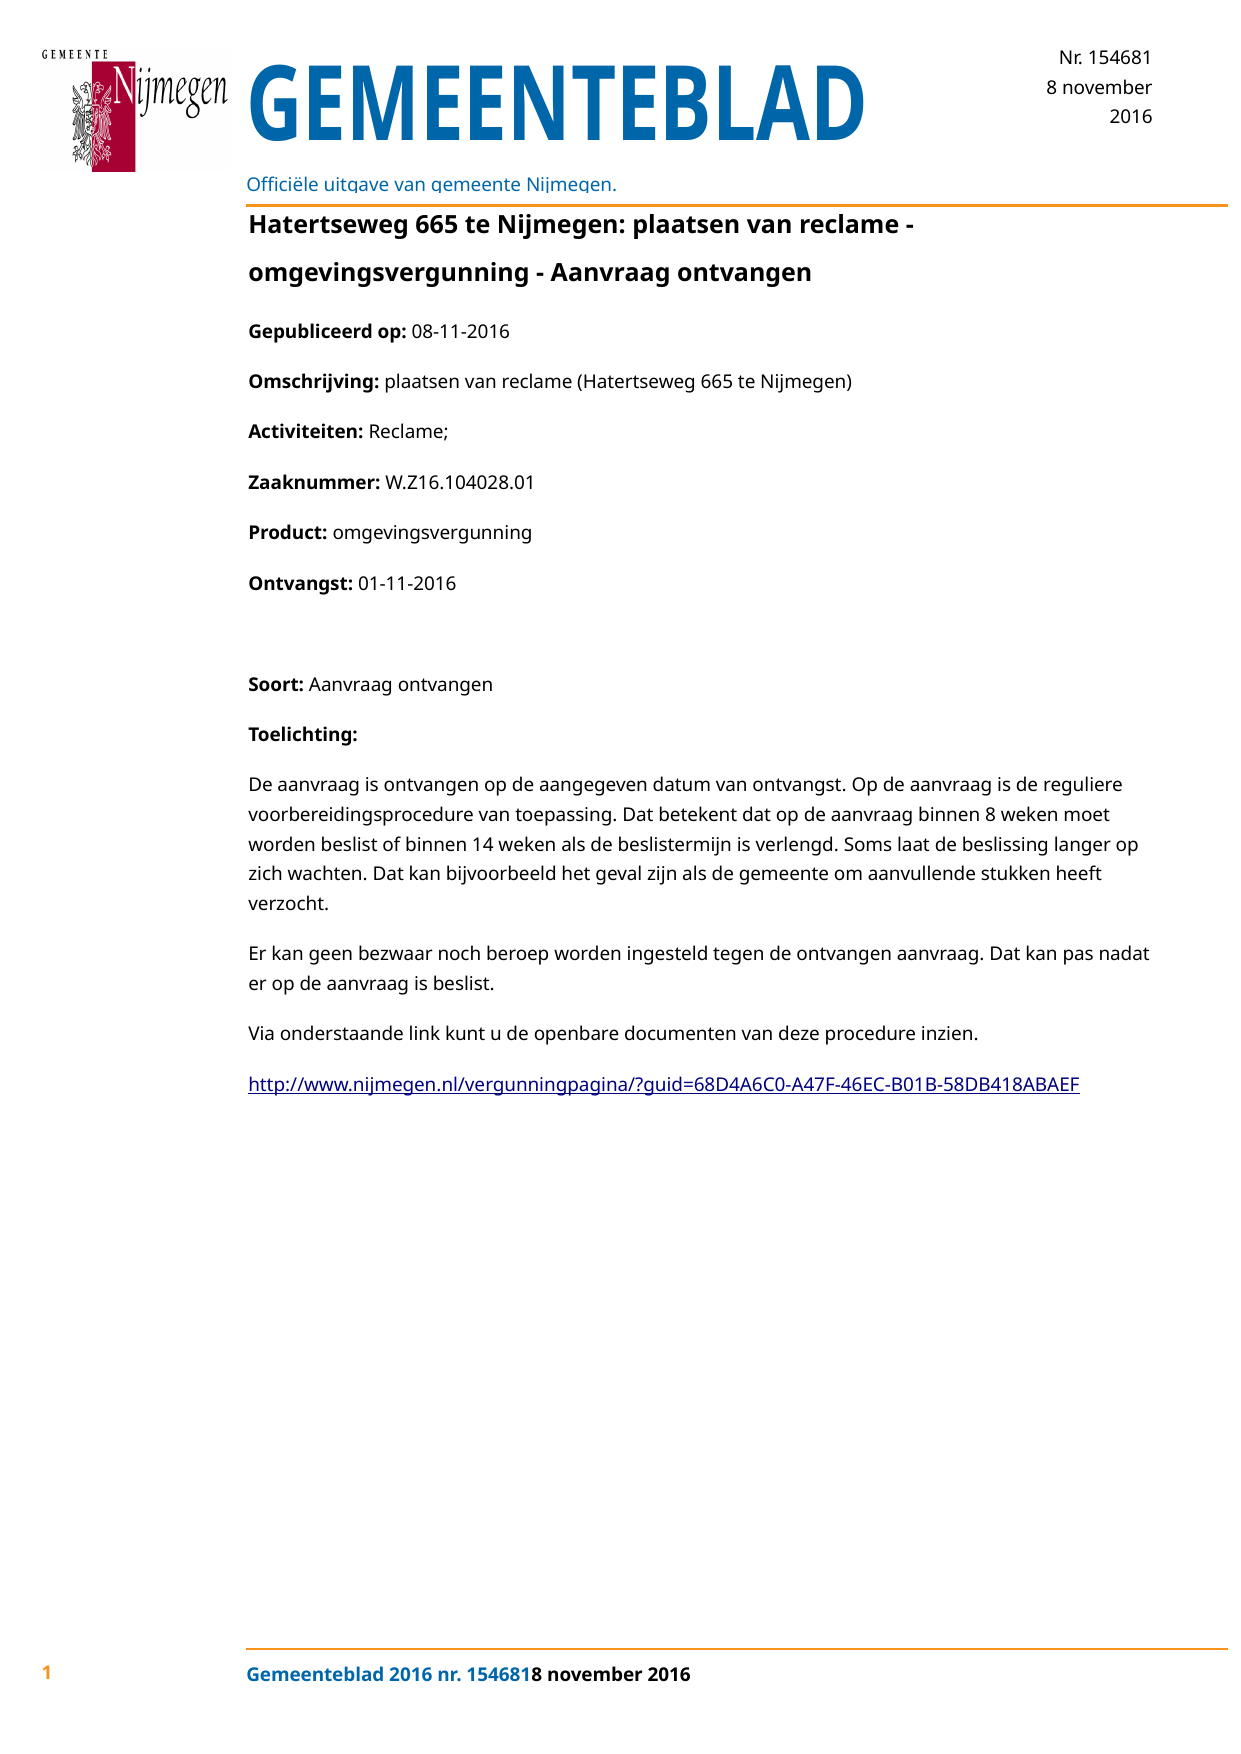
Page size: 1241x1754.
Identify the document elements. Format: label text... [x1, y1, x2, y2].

text Hatertseweg 665 te Nijmegen: plaatsen van reclame - omgevingsvergunning - Aanvraag ontvangen [248, 207, 1152, 288]
text Zaaknummer: W.Z16.104028.01 [248, 469, 1152, 495]
text Ontvangst: 01-11-2016 [248, 570, 1152, 596]
text Product: omgevingsvergunning [248, 519, 1152, 545]
text Omschrijving: plaatsen van reclame (Hatertseweg 665 te Nijmegen) [248, 368, 1152, 394]
text Soort: Aanvraag ontvangen [248, 671, 1152, 697]
text http://www.nijmegen.nl/vergunningpagina/?guid=68D4A6C0-A47F-46EC-B01B-58DB418ABAEF [248, 1071, 1152, 1097]
text Er kan geen bezwaar noch beroep worden ingesteld tegen de ontvangen aanvraag. Dat kan pas nadat er op de aanvraag is beslist. [248, 940, 1152, 996]
text Via onderstaande link kunt u de openbare documenten van deze procedure inzien. [248, 1020, 1152, 1046]
picture [41, 47, 231, 172]
text Toelichting: [248, 721, 1152, 747]
text Gepubliceerd op: 08-11-2016 [248, 318, 1152, 344]
text Activiteiten: Reclame; [248, 419, 1152, 444]
text De aanvraag is ontvangen op de aangegeven datum van ontvangst. Op de aanvraag is de reguliere voorbereidingsprocedure van toepassing. Dat betekent dat op de aanvraag binnen 8 weken moet worden beslist of binnen 14 weken als de beslistermijn is verlengd. Soms laat de beslissing langer op zich wachten. Dat kan bijvoorbeeld het geval zijn als de gemeente om aanvullende stukken heeft verzocht. [248, 772, 1152, 916]
